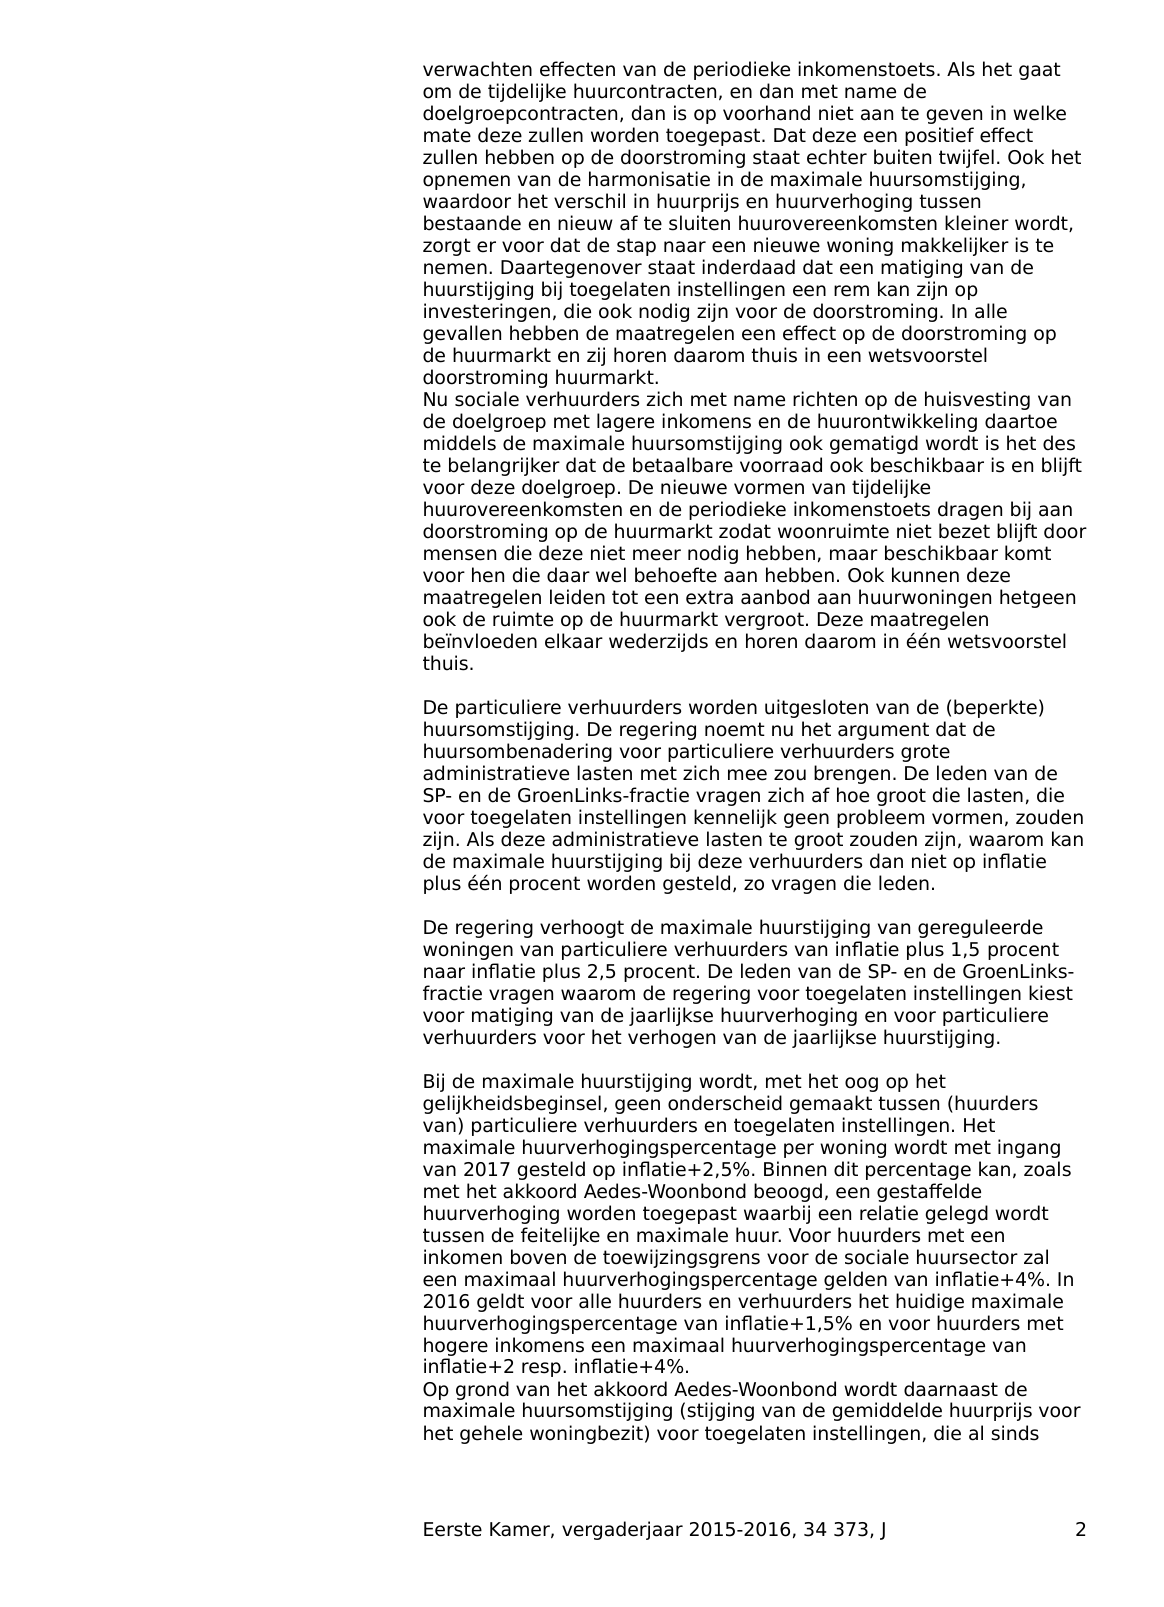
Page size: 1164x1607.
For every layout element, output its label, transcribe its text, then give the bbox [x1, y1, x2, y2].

text verwachten effecten van de periodieke inkomenstoets. Als het gaat om de tijdelijke huurcontracten, en dan met name de doelgroepcontracten, dan is op voorhand niet aan te geven in welke mate deze zullen worden toegepast. Dat deze een positief effect zullen hebben op de doorstroming staat echter buiten twijfel. Ook het opnemen van de harmonisatie in de maximale huursomstijging, waardoor het verschil in huurprijs en huurverhoging tussen bestaande en nieuw af te sluiten huurovereenkomsten kleiner wordt, zorgt er voor dat de stap naar een nieuwe woning makkelijker is te nemen. Daartegenover staat inderdaad dat een matiging van de huurstijging bij toegelaten instellingen een rem kan zijn op investeringen, die ook nodig zijn voor de doorstroming. In alle gevallen hebben de maatregelen een effect op de doorstroming op de huurmarkt en zij horen daarom thuis in een wetsvoorstel doorstroming huurmarkt. [422, 59, 1087, 389]
text De regering verhoogt de maximale huurstijging van gereguleerde woningen van particuliere verhuurders van inflatie plus 1,5 procent naar inflatie plus 2,5 procent. De leden van de SP- en de GroenLinks-fractie vragen waarom de regering voor toegelaten instellingen kiest voor matiging van de jaarlijkse huurverhoging en voor particuliere verhuurders voor het verhogen van de jaarlijkse huurstijging. [422, 917, 1087, 1048]
text De particuliere verhuurders worden uitgesloten van de (beperkte) huursomstijging. De regering noemt nu het argument dat de huursombenadering voor particuliere verhuurders grote administratieve lasten met zich mee zou brengen. De leden van de SP- en de GroenLinks-fractie vragen zich af hoe groot die lasten, die voor toegelaten instellingen kennelijk geen probleem vormen, zouden zijn. Als deze administratieve lasten te groot zouden zijn, waarom kan de maximale huurstijging bij deze verhuurders dan niet op inflatie plus één procent worden gesteld, zo vragen die leden. [422, 697, 1087, 894]
text Nu sociale verhuurders zich met name richten op de huisvesting van de doelgroep met lagere inkomens en de huurontwikkeling daartoe middels de maximale huursomstijging ook gematigd wordt is het des te belangrijker dat de betaalbare voorraad ook beschikbaar is en blijft voor deze doelgroep. De nieuwe vormen van tijdelijke huurovereenkomsten en de periodieke inkomenstoets dragen bij aan doorstroming op de huurmarkt zodat woonruimte niet bezet blijft door mensen die deze niet meer nodig hebben, maar beschikbaar komt voor hen die daar wel behoefte aan hebben. Ook kunnen deze maatregelen leiden tot een extra aanbod aan huurwoningen hetgeen ook de ruimte op de huurmarkt vergroot. Deze maatregelen beïnvloeden elkaar wederzijds en horen daarom in één wetsvoorstel thuis. [422, 389, 1087, 674]
text Op grond van het akkoord Aedes-Woonbond wordt daarnaast de maximale huursomstijging (stijging van de gemiddelde huurprijs voor het gehele woningbezit) voor toegelaten instellingen, die al sinds [422, 1378, 1087, 1444]
text Bij de maximale huurstijging wordt, met het oog op het gelijkheidsbeginsel, geen onderscheid gemaakt tussen (huurders van) particuliere verhuurders en toegelaten instellingen. Het maximale huurverhogingspercentage per woning wordt met ingang van 2017 gesteld op inflatie+2,5%. Binnen dit percentage kan, zoals met het akkoord Aedes-Woonbond beoogd, een gestaffelde huurverhoging worden toegepast waarbij een relatie gelegd wordt tussen de feitelijke en maximale huur. Voor huurders met een inkomen boven de toewijzingsgrens voor de sociale huursector zal een maximaal huurverhogingspercentage gelden van inflatie+4%. In 2016 geldt voor alle huurders en verhuurders het huidige maximale huurverhogingspercentage van inflatie+1,5% en voor huurders met hogere inkomens een maximaal huurverhogingspercentage van inflatie+2 resp. inflatie+4%. [422, 1071, 1087, 1378]
